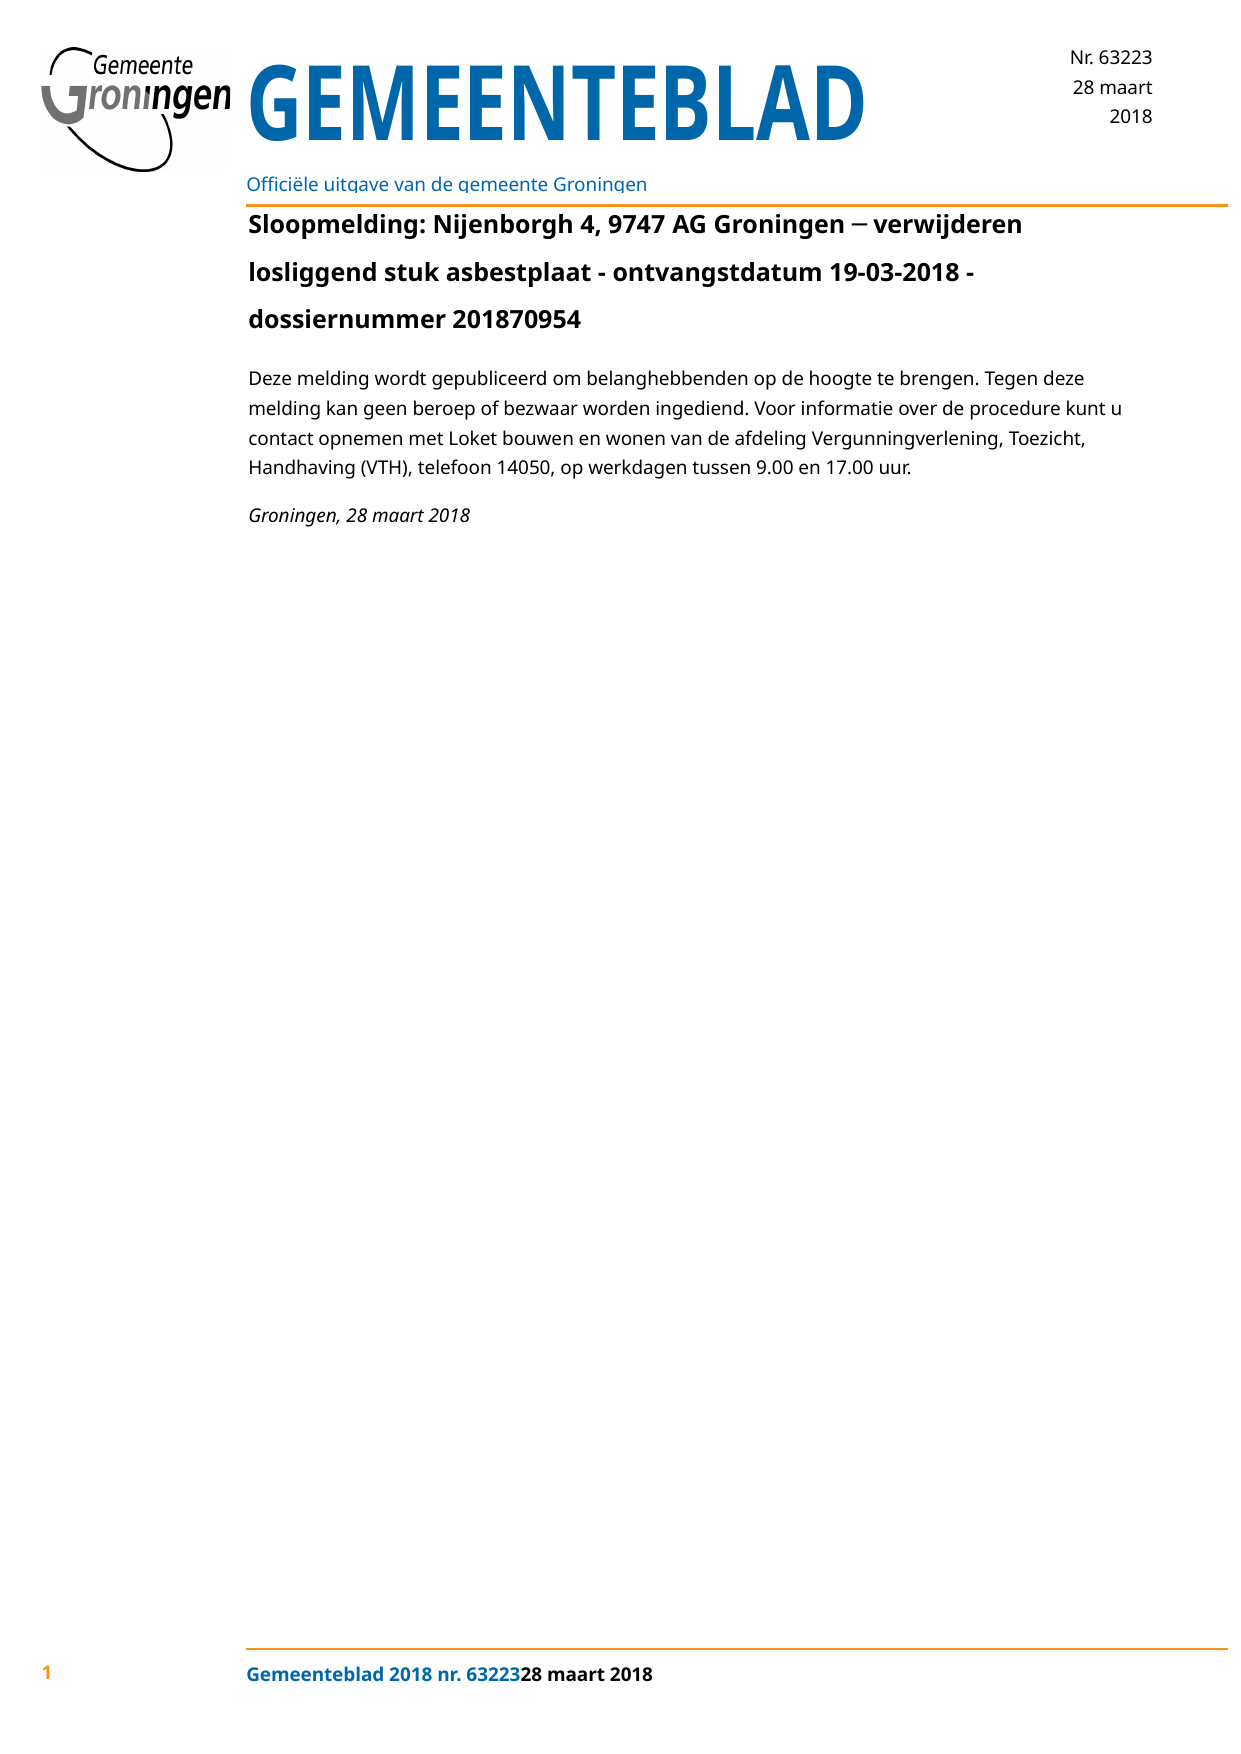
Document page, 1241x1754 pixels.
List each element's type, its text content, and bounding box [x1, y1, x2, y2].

text Groningen, 28 maart 2018 [248, 502, 1152, 528]
text Deze melding wordt gepubliceerd om belanghebbenden op de hoogte te brengen. Tegen deze melding kan geen beroep of bezwaar worden ingediend. Voor informatie over de procedure kunt u contact opnemen met Loket bouwen en wonen van de afdeling Vergunningverlening, Toezicht, Handhaving (VTH), telefoon 14050, op werkdagen tussen 9.00 en 17.00 uur. [248, 366, 1152, 480]
text Sloopmelding: Nijenborgh 4, 9747 AG Groningen ─ verwijderen losliggend stuk asbestplaat - ontvangstdatum 19-03-2018 - dossiernummer 201870954 [248, 207, 1152, 336]
picture [41, 47, 231, 172]
